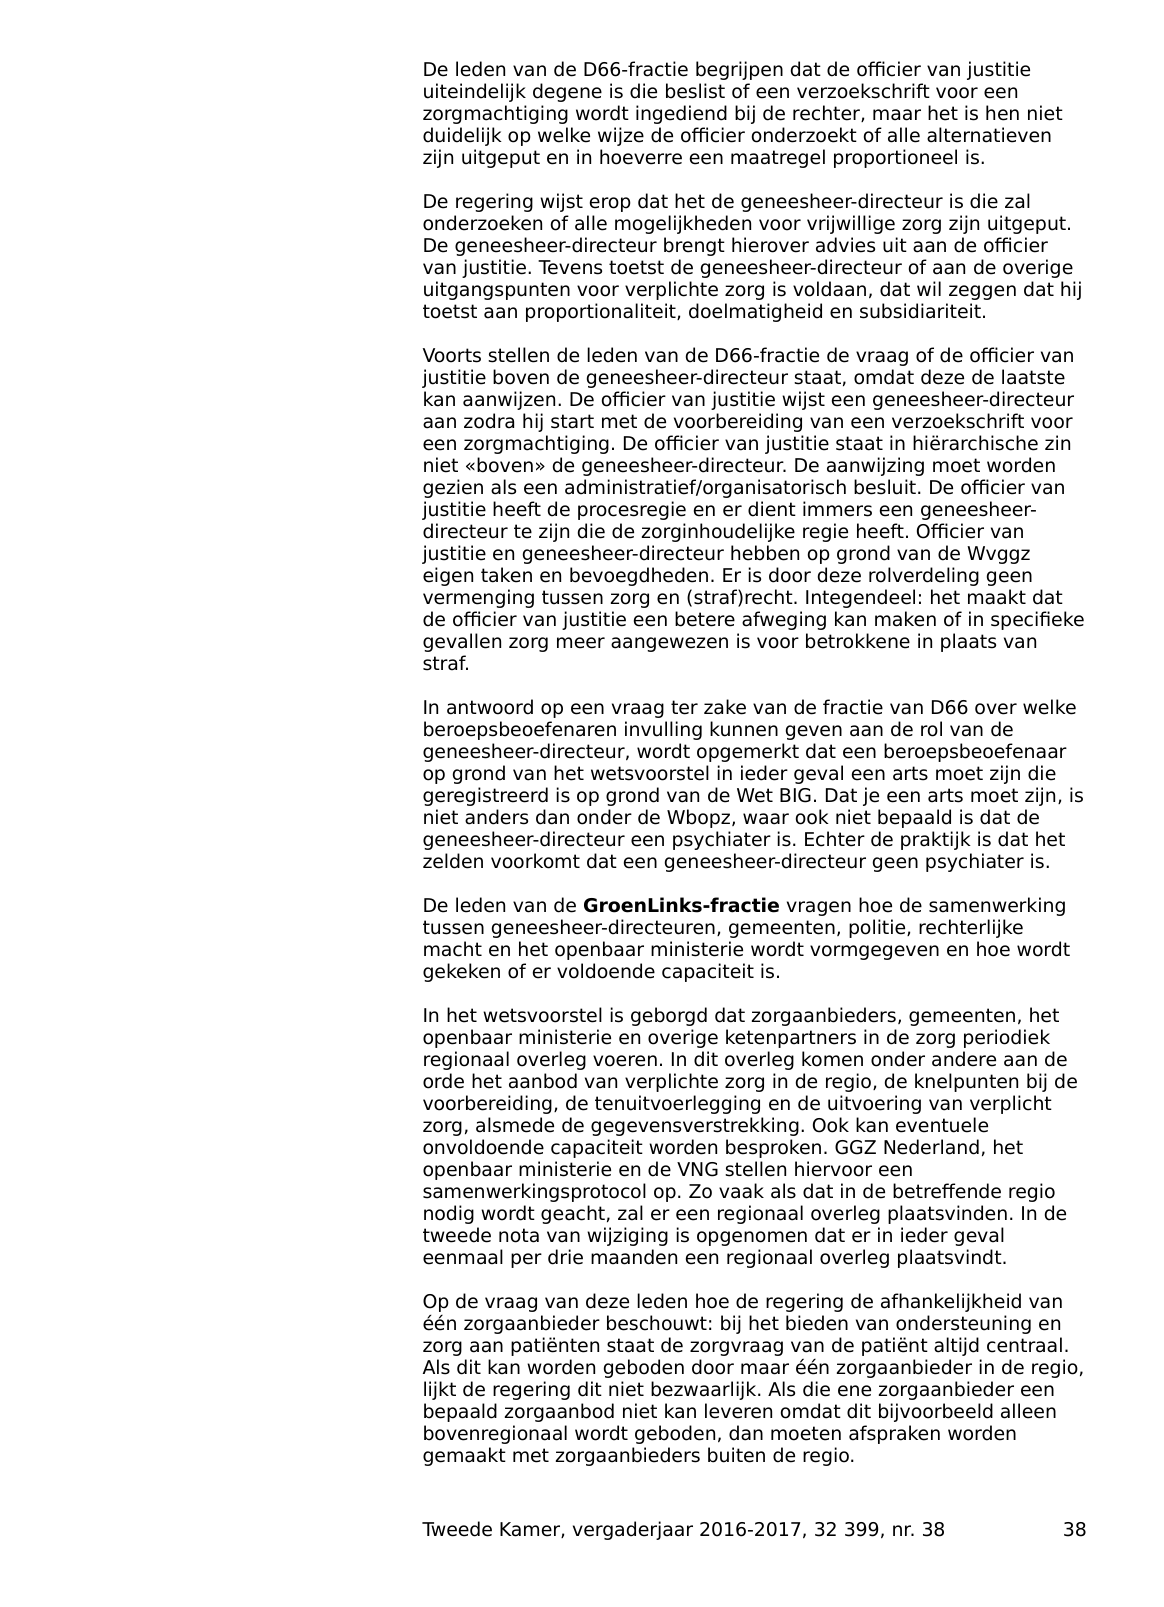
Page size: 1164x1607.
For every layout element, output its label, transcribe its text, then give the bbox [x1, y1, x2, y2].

text Op de vraag van deze leden hoe de regering de afhankelijkheid van één zorgaanbieder beschouwt: bij het bieden van ondersteuning en zorg aan patiënten staat de zorgvraag van de patiënt altijd centraal. Als dit kan worden geboden door maar één zorgaanbieder in de regio, lijkt de regering dit niet bezwaarlijk. Als die ene zorgaanbieder een bepaald zorgaanbod niet kan leveren omdat dit bijvoorbeeld alleen bovenregionaal wordt geboden, dan moeten afspraken worden gemaakt met zorgaanbieders buiten de regio. [422, 1291, 1087, 1467]
text In het wetsvoorstel is geborgd dat zorgaanbieders, gemeenten, het openbaar ministerie en overige ketenpartners in de zorg periodiek regionaal overleg voeren. In dit overleg komen onder andere aan de orde het aanbod van verplichte zorg in de regio, de knelpunten bij de voorbereiding, de tenuitvoerlegging en de uitvoering van verplicht zorg, alsmede de gegevensverstrekking. Ook kan eventuele onvoldoende capaciteit worden besproken. GGZ Nederland, het openbaar ministerie en de VNG stellen hiervoor een samenwerkingsprotocol op. Zo vaak als dat in de betreffende regio nodig wordt geacht, zal er een regionaal overleg plaatsvinden. In de tweede nota van wijziging is opgenomen dat er in ieder geval eenmaal per drie maanden een regionaal overleg plaatsvindt. [422, 1005, 1087, 1269]
text In antwoord op een vraag ter zake van de fractie van D66 over welke beroepsbeoefenaren invulling kunnen geven aan de rol van de geneesheer-directeur, wordt opgemerkt dat een beroepsbeoefenaar op grond van het wetsvoorstel in ieder geval een arts moet zijn die geregistreerd is op grond van de Wet BIG. Dat je een arts moet zijn, is niet anders dan onder de Wbopz, waar ook niet bepaald is dat de geneesheer-directeur een psychiater is. Echter de praktijk is dat het zelden voorkomt dat een geneesheer-directeur geen psychiater is. [422, 697, 1087, 873]
text De leden van de D66-fractie begrijpen dat de officier van justitie uiteindelijk degene is die beslist of een verzoekschrift voor een zorgmachtiging wordt ingediend bij de rechter, maar het is hen niet duidelijk op welke wijze de officier onderzoekt of alle alternatieven zijn uitgeput en in hoeverre een maatregel proportioneel is. [422, 59, 1087, 169]
text De leden van de GroenLinks-fractie vragen hoe de samenwerking tussen geneesheer-directeuren, gemeenten, politie, rechterlijke macht en het openbaar ministerie wordt vormgegeven en hoe wordt gekeken of er voldoende capaciteit is. [422, 895, 1087, 983]
text De regering wijst erop dat het de geneesheer-directeur is die zal onderzoeken of alle mogelijkheden voor vrijwillige zorg zijn uitgeput. De geneesheer-directeur brengt hierover advies uit aan de officier van justitie. Tevens toetst de geneesheer-directeur of aan de overige uitgangspunten voor verplichte zorg is voldaan, dat wil zeggen dat hij toetst aan proportionaliteit, doelmatigheid en subsidiariteit. [422, 191, 1087, 323]
text Voorts stellen de leden van de D66-fractie de vraag of de officier van justitie boven de geneesheer-directeur staat, omdat deze de laatste kan aanwijzen. De officier van justitie wijst een geneesheer-directeur aan zodra hij start met de voorbereiding van een verzoekschrift voor een zorgmachtiging. De officier van justitie staat in hiërarchische zin niet «boven» de geneesheer-directeur. De aanwijzing moet worden gezien als een administratief/organisatorisch besluit. De officier van justitie heeft de procesregie en er dient immers een geneesheer-directeur te zijn die de zorginhoudelijke regie heeft. Officier van justitie en geneesheer-directeur hebben op grond van de Wvggz eigen taken en bevoegdheden. Er is door deze rolverdeling geen vermenging tussen zorg en (straf)recht. Integendeel: het maakt dat de officier van justitie een betere afweging kan maken of in specifieke gevallen zorg meer aangewezen is voor betrokkene in plaats van straf. [422, 345, 1087, 675]
